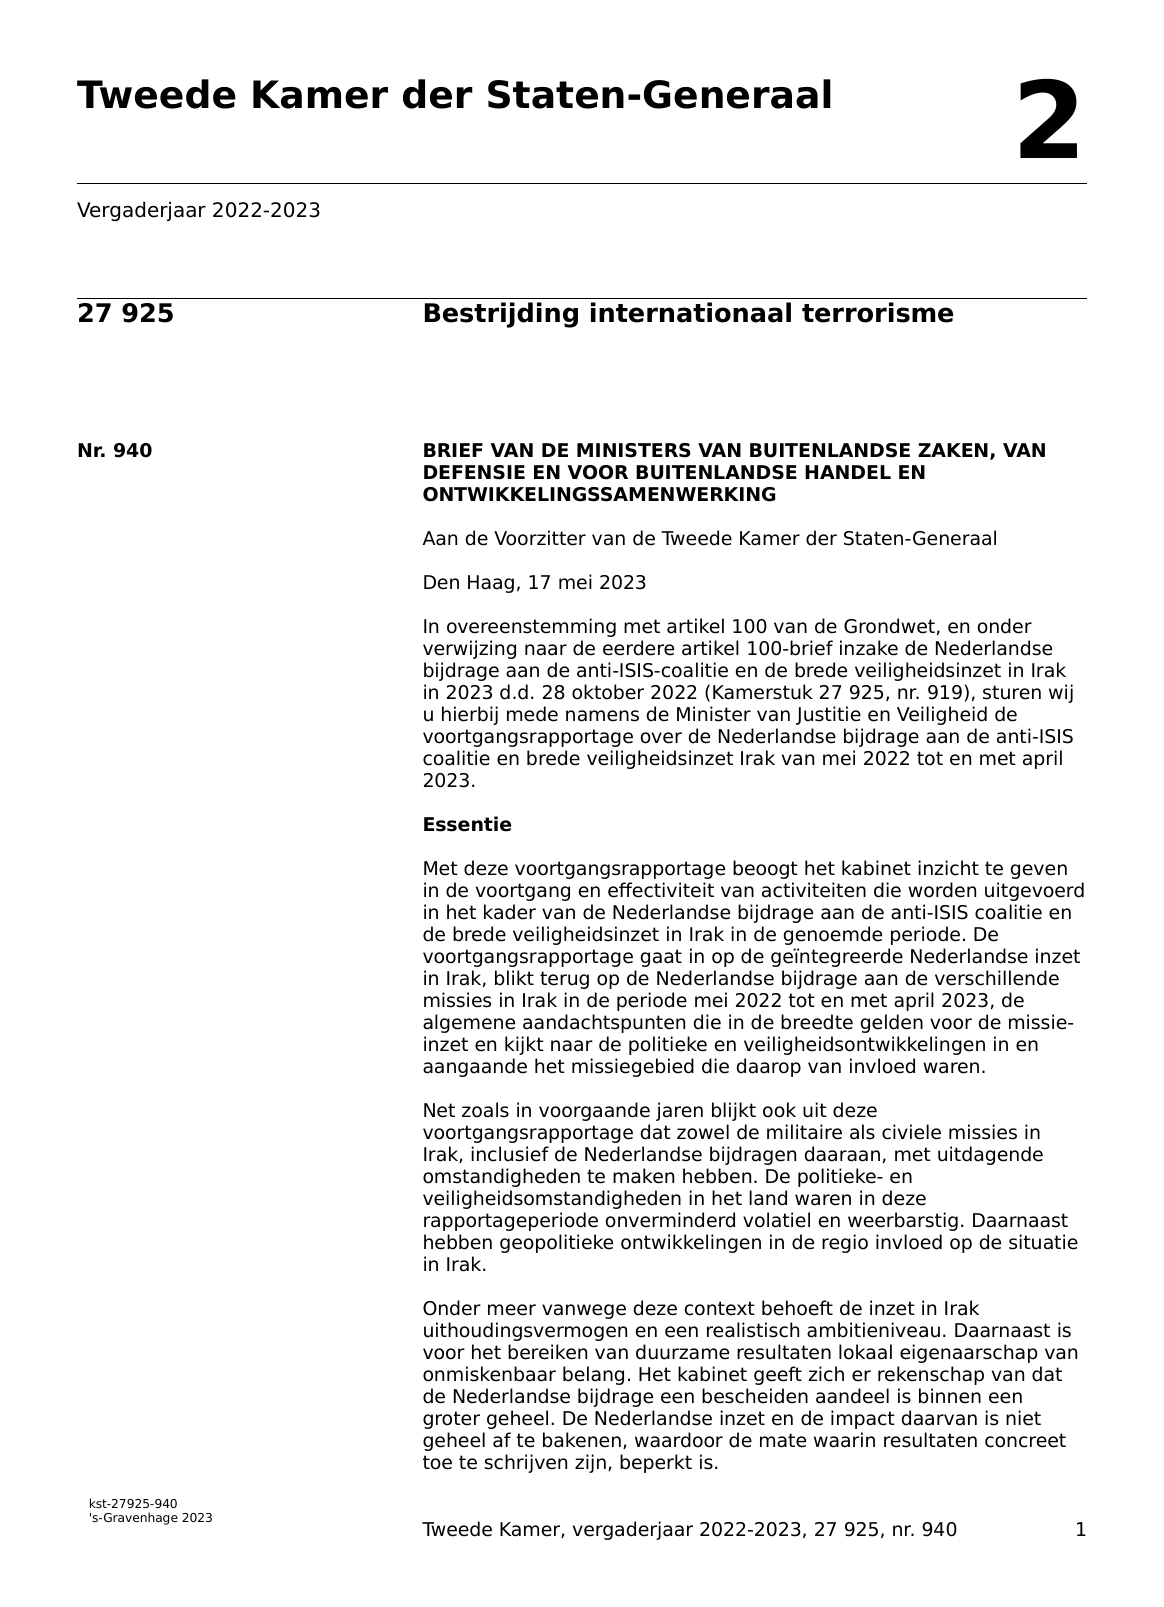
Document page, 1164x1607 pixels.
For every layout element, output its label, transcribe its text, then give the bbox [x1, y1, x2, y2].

text 's-Gravenhage 2023 [88, 1511, 323, 1525]
text Aan de Voorzitter van de Tweede Kamer der Staten-Generaal [422, 528, 1087, 550]
text Net zoals in voorgaande jaren blijkt ook uit deze voortgangsrapportage dat zowel de militaire als civiele missies in Irak, inclusief de Nederlandse bijdragen daaraan, met uitdagende omstandigheden te maken hebben. De politieke- en veiligheidsomstandigheden in het land waren in deze rapportageperiode onverminderd volatiel en weerbarstig. Daarnaast hebben geopolitieke ontwikkelingen in de regio invloed op de situatie in Irak. [422, 1100, 1087, 1276]
text Onder meer vanwege deze context behoeft de inzet in Irak uithoudingsvermogen en een realistisch ambitieniveau. Daarnaast is voor het bereiken van duurzame resultaten lokaal eigenaarschap van onmiskenbaar belang. Het kabinet geeft zich er rekenschap van dat de Nederlandse bijdrage een bescheiden aandeel is binnen een groter geheel. De Nederlandse inzet en de impact daarvan is niet geheel af te bakenen, waardoor de mate waarin resultaten concreet toe te schrijven zijn, beperkt is. [422, 1298, 1087, 1474]
table_header 2 [886, 59, 1087, 183]
text kst-27925-940 [88, 1497, 323, 1511]
text Den Haag, 17 mei 2023 [422, 572, 1087, 594]
table_header Tweede Kamer der Staten-Generaal [77, 59, 886, 183]
subtitle Nr. 940 BRIEF VAN DE MINISTERS VAN BUITENLANDSE ZAKEN, VAN DEFENSIE EN VOOR BUITENLANDSE HANDEL EN ONTWIKKELINGSSAMENWERKING [77, 440, 1087, 506]
text Met deze voortgangsrapportage beoogt het kabinet inzicht te geven in de voortgang en effectiviteit van activiteiten die worden uitgevoerd in het kader van de Nederlandse bijdrage aan de anti-ISIS coalitie en de brede veiligheidsinzet in Irak in de genoemde periode. De voortgangsrapportage gaat in op de geïntegreerde Nederlandse inzet in Irak, blikt terug op de Nederlandse bijdrage aan de verschillende missies in Irak in de periode mei 2022 tot en met april 2023, de algemene aandachtspunten die in de breedte gelden voor de missie-inzet en kijkt naar de politieke en veiligheidsontwikkelingen in en aangaande het missiegebied die daarop van invloed waren. [422, 858, 1087, 1078]
subtitle Essentie [422, 814, 1087, 836]
text In overeenstemming met artikel 100 van de Grondwet, en onder verwijzing naar de eerdere artikel 100-brief inzake de Nederlandse bijdrage aan de anti-ISIS-coalitie en de brede veiligheidsinzet in Irak in 2023 d.d. 28 oktober 2022 (Kamerstuk 27 925, nr. 919), sturen wij u hierbij mede namens de Minister van Justitie en Veiligheid de voortgangsrapportage over de Nederlandse bijdrage aan de anti-ISIS coalitie en brede veiligheidsinzet Irak van mei 2022 tot en met april 2023. [422, 616, 1087, 792]
table_cell Vergaderjaar 2022-2023 [77, 184, 1087, 298]
subtitle 27 925 Bestrijding internationaal terrorisme [77, 299, 1087, 329]
